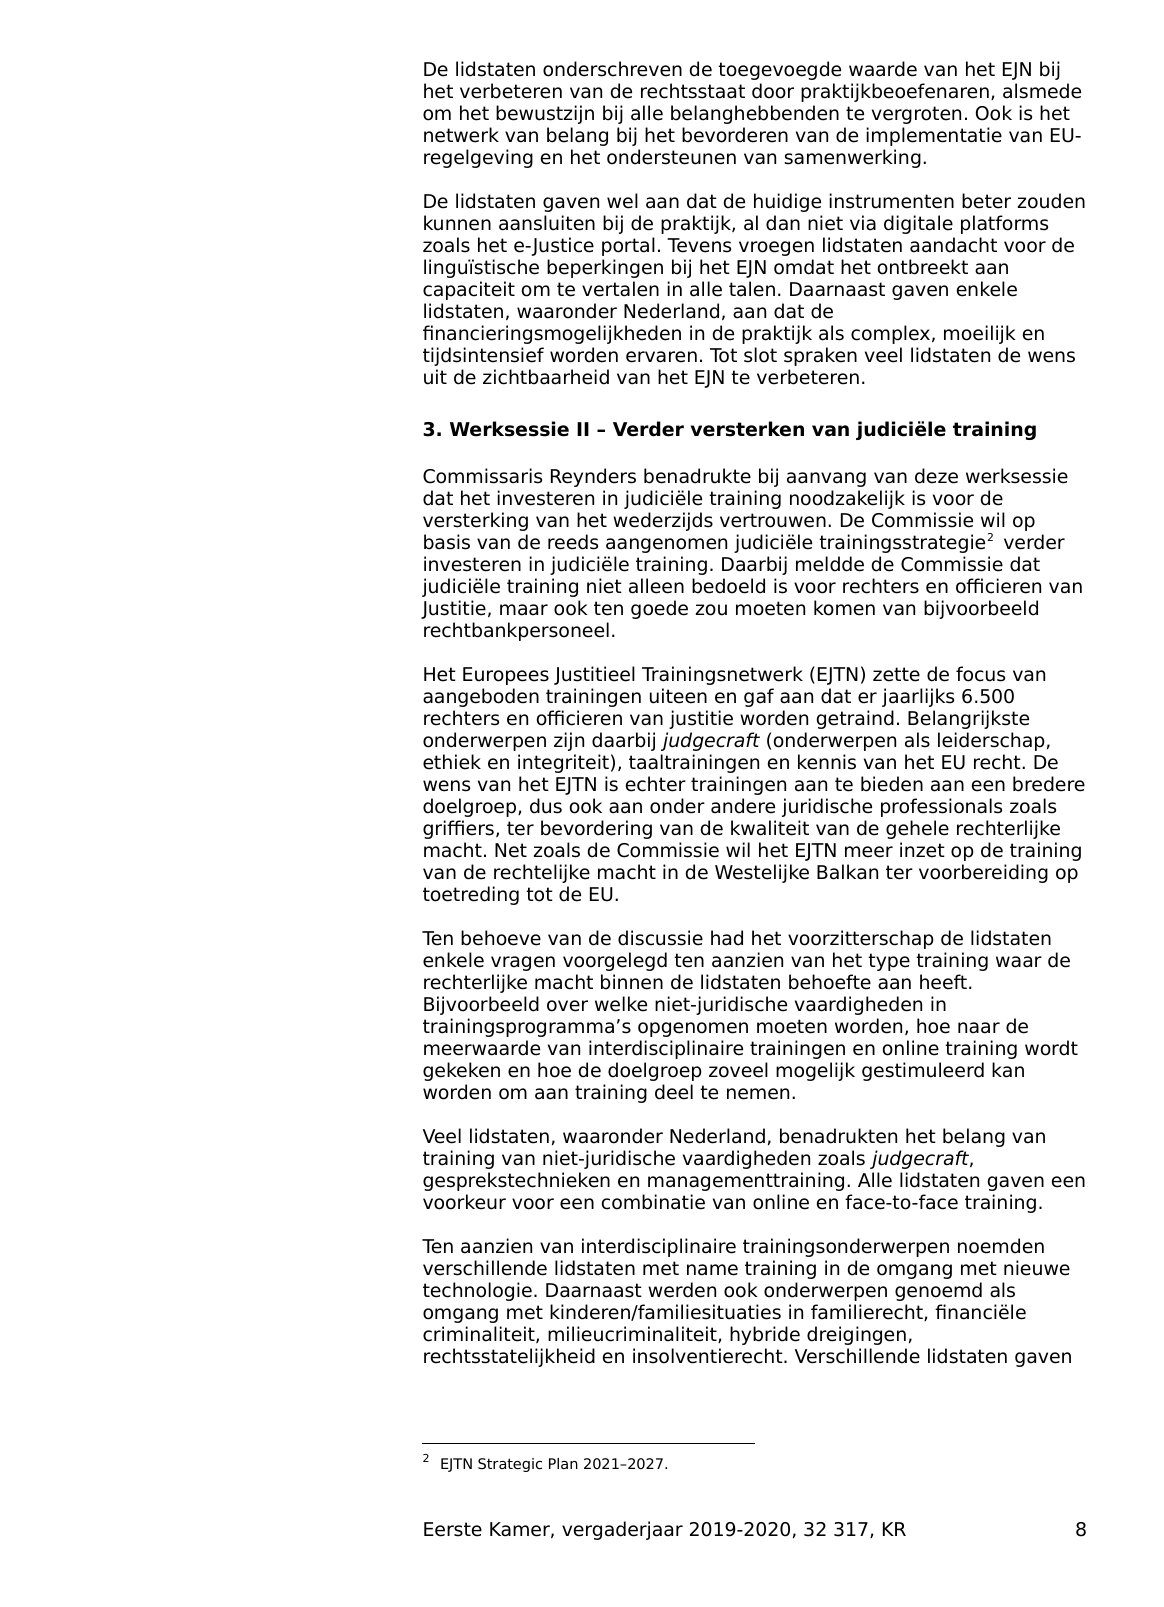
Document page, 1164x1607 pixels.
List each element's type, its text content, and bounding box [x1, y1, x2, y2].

text Het Europees Justitieel Trainingsnetwerk (EJTN) zette de focus van aangeboden trainingen uiteen en gaf aan dat er jaarlijks 6.500 rechters en officieren van justitie worden getraind. Belangrijkste onderwerpen zijn daarbij judgecraft (onderwerpen als leiderschap, ethiek en integriteit), taaltrainingen en kennis van het EU recht. De wens van het EJTN is echter trainingen aan te bieden aan een bredere doelgroep, dus ook aan onder andere juridische professionals zoals griffiers, ter bevordering van de kwaliteit van de gehele rechterlijke macht. Net zoals de Commissie wil het EJTN meer inzet op de training van de rechtelijke macht in de Westelijke Balkan ter voorbereiding op toetreding tot de EU. [422, 664, 1087, 906]
text Ten aanzien van interdisciplinaire trainingsonderwerpen noemden verschillende lidstaten met name training in de omgang met nieuwe technologie. Daarnaast werden ook onderwerpen genoemd als omgang met kinderen/familiesituaties in familierecht, financiële criminaliteit, milieucriminaliteit, hybride dreigingen, rechtsstatelijkheid en insolventierecht. Verschillende lidstaten gaven [422, 1236, 1087, 1368]
subtitle 3. Werksessie II – Verder versterken van judiciële training [422, 419, 1087, 441]
text Veel lidstaten, waaronder Nederland, benadrukten het belang van training van niet-juridische vaardigheden zoals judgecraft, gesprekstechnieken en managementtraining. Alle lidstaten gaven een voorkeur voor een combinatie van online en face-to-face training. [422, 1126, 1087, 1214]
text De lidstaten gaven wel aan dat de huidige instrumenten beter zouden kunnen aansluiten bij de praktijk, al dan niet via digitale platforms zoals het e-Justice portal. Tevens vroegen lidstaten aandacht voor de linguïstische beperkingen bij het EJN omdat het ontbreekt aan capaciteit om te vertalen in alle talen. Daarnaast gaven enkele lidstaten, waaronder Nederland, aan dat de financieringsmogelijkheden in de praktijk als complex, moeilijk en tijdsintensief worden ervaren. Tot slot spraken veel lidstaten de wens uit de zichtbaarheid van het EJN te verbeteren. [422, 191, 1087, 389]
text De lidstaten onderschreven de toegevoegde waarde van het EJN bij het verbeteren van de rechtsstaat door praktijkbeoefenaren, alsmede om het bewustzijn bij alle belanghebbenden te vergroten. Ook is het netwerk van belang bij het bevorderen van de implementatie van EU-regelgeving en het ondersteunen van samenwerking. [422, 59, 1087, 169]
text Commissaris Reynders benadrukte bij aanvang van deze werksessie dat het investeren in judiciële training noodzakelijk is voor de versterking van het wederzijds vertrouwen. De Commissie wil op basis van de reeds aangenomen judiciële trainingsstrategie verder investeren in judiciële training. Daarbij meldde de Commissie dat judiciële training niet alleen bedoeld is voor rechters en officieren van Justitie, maar ook ten goede zou moeten komen van bijvoorbeeld rechtbankpersoneel. [422, 466, 1087, 642]
text EJTN Strategic Plan 2021–2027. [422, 1452, 1087, 1474]
text Ten behoeve van de discussie had het voorzitterschap de lidstaten enkele vragen voorgelegd ten aanzien van het type training waar de rechterlijke macht binnen de lidstaten behoefte aan heeft. Bijvoorbeeld over welke niet-juridische vaardigheden in trainingsprogramma’s opgenomen moeten worden, hoe naar de meerwaarde van interdisciplinaire trainingen en online training wordt gekeken en hoe de doelgroep zoveel mogelijk gestimuleerd kan worden om aan training deel te nemen. [422, 928, 1087, 1104]
